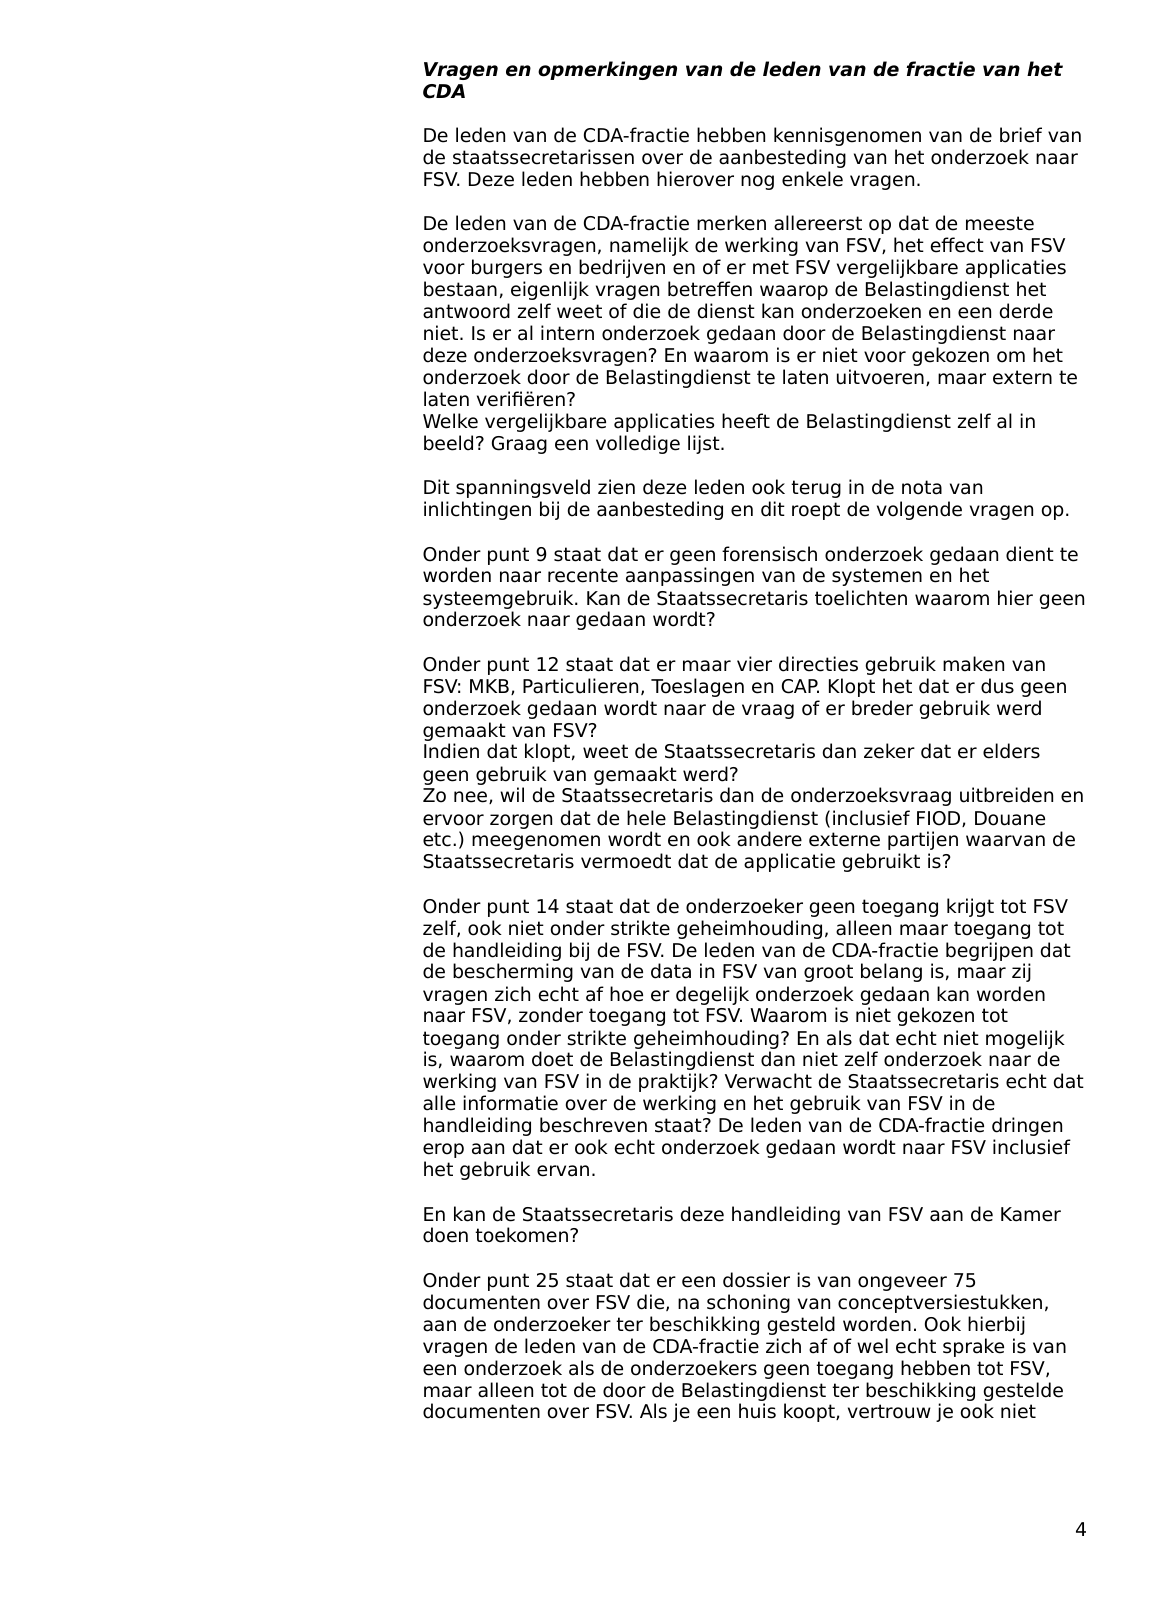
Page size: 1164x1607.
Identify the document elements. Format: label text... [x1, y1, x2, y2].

text En kan de Staatssecretaris deze handleiding van FSV aan de Kamer doen toekomen? [422, 1203, 1087, 1247]
text Onder punt 12 staat dat er maar vier directies gebruik maken van FSV: MKB, Particulieren, Toeslagen en CAP. Klopt het dat er dus geen onderzoek gedaan wordt naar de vraag of er breder gebruik werd gemaakt van FSV? [422, 653, 1087, 741]
text De leden van de CDA-fractie merken allereerst op dat de meeste onderzoeksvragen, namelijk de werking van FSV, het effect van FSV voor burgers en bedrijven en of er met FSV vergelijkbare applicaties bestaan, eigenlijk vragen betreffen waarop de Belastingdienst het antwoord zelf weet of die de dienst kan onderzoeken en een derde niet. Is er al intern onderzoek gedaan door de Belastingdienst naar deze onderzoeksvragen? En waarom is er niet voor gekozen om het onderzoek door de Belastingdienst te laten uitvoeren, maar extern te laten verifiëren? [422, 213, 1087, 411]
text Onder punt 14 staat dat de onderzoeker geen toegang krijgt tot FSV zelf, ook niet onder strikte geheimhouding, alleen maar toegang tot de handleiding bij de FSV. De leden van de CDA-fractie begrijpen dat de bescherming van de data in FSV van groot belang is, maar zij vragen zich echt af hoe er degelijk onderzoek gedaan kan worden naar FSV, zonder toegang tot FSV. Waarom is niet gekozen tot toegang onder strikte geheimhouding? En als dat echt niet mogelijk is, waarom doet de Belastingdienst dan niet zelf onderzoek naar de werking van FSV in de praktijk? Verwacht de Staatssecretaris echt dat alle informatie over de werking en het gebruik van FSV in de handleiding beschreven staat? De leden van de CDA-fractie dringen erop aan dat er ook echt onderzoek gedaan wordt naar FSV inclusief het gebruik ervan. [422, 896, 1087, 1181]
subtitle Vragen en opmerkingen van de leden van de fractie van het CDA [422, 59, 1087, 103]
text Dit spanningsveld zien deze leden ook terug in de nota van inlichtingen bij de aanbesteding en dit roept de volgende vragen op. [422, 477, 1087, 521]
text Onder punt 9 staat dat er geen forensisch onderzoek gedaan dient te worden naar recente aanpassingen van de systemen en het systeemgebruik. Kan de Staatssecretaris toelichten waarom hier geen onderzoek naar gedaan wordt? [422, 543, 1087, 631]
text Onder punt 25 staat dat er een dossier is van ongeveer 75 documenten over FSV die, na schoning van conceptversiestukken, aan de onderzoeker ter beschikking gesteld worden. Ook hierbij vragen de leden van de CDA-fractie zich af of wel echt sprake is van een onderzoek als de onderzoekers geen toegang hebben tot FSV, maar alleen tot de door de Belastingdienst ter beschikking gestelde documenten over FSV. Als je een huis koopt, vertrouw je ook niet [422, 1269, 1087, 1423]
text De leden van de CDA-fractie hebben kennisgenomen van de brief van de staatssecretarissen over de aanbesteding van het onderzoek naar FSV. Deze leden hebben hierover nog enkele vragen. [422, 125, 1087, 191]
text Welke vergelijkbare applicaties heeft de Belastingdienst zelf al in beeld? Graag een volledige lijst. [422, 411, 1087, 455]
text Zo nee, wil de Staatssecretaris dan de onderzoeksvraag uitbreiden en ervoor zorgen dat de hele Belastingdienst (inclusief FIOD, Douane etc.) meegenomen wordt en ook andere externe partijen waarvan de Staatssecretaris vermoedt dat de applicatie gebruikt is? [422, 785, 1087, 873]
text Indien dat klopt, weet de Staatssecretaris dan zeker dat er elders geen gebruik van gemaakt werd? [422, 741, 1087, 785]
